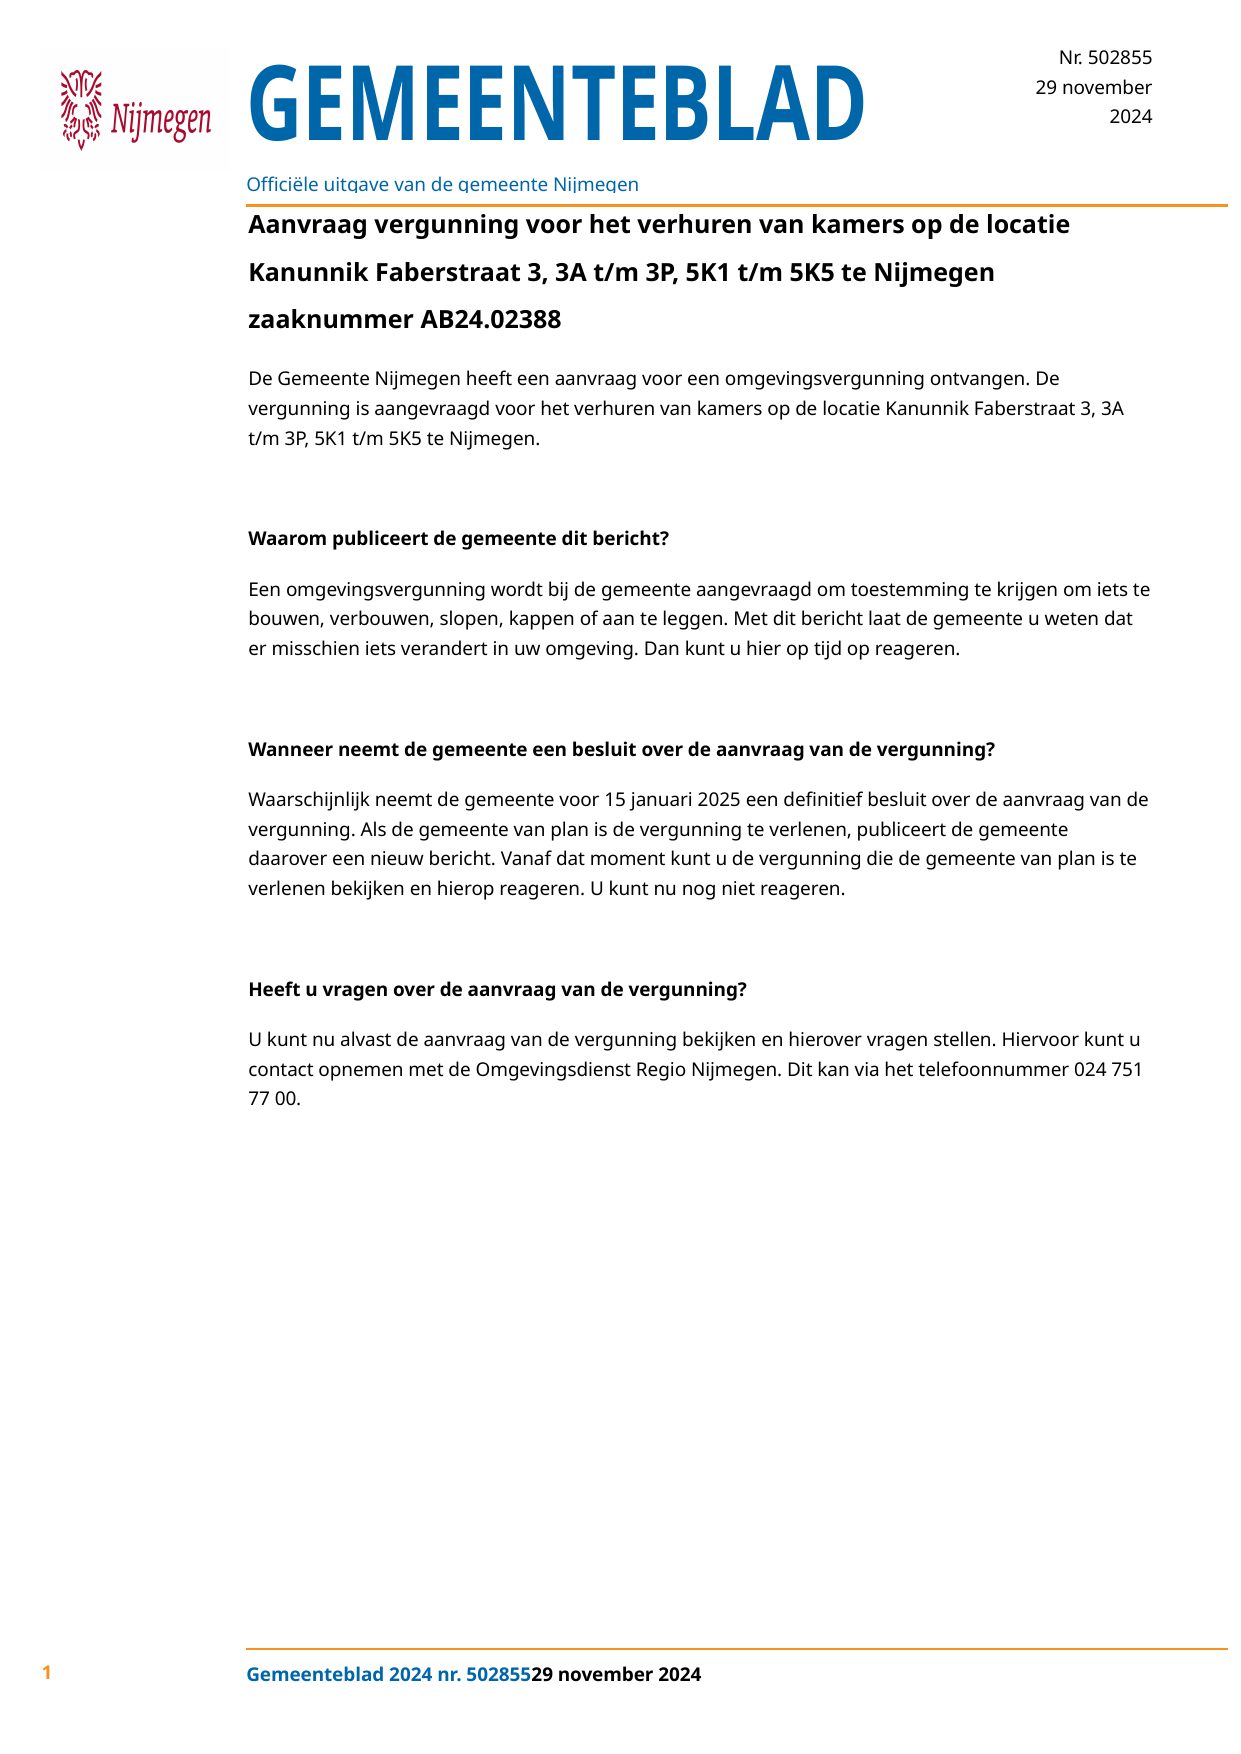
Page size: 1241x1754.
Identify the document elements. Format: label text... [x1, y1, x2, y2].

picture [41, 47, 231, 172]
text Waarschijnlijk neemt de gemeente voor 15 januari 2025 een definitief besluit over de aanvraag van de vergunning. Als de gemeente van plan is de vergunning te verlenen, publiceert de gemeente daarover een nieuw bericht. Vanaf dat moment kunt u de vergunning die de gemeente van plan is te verlenen bekijken en hierop reageren. U kunt nu nog niet reageren. [248, 786, 1152, 901]
text Heeft u vragen over de aanvraag van de vergunning? [248, 976, 1152, 1002]
text De Gemeente Nijmegen heeft een aanvraag voor een omgevingsvergunning ontvangen. De vergunning is aangevraagd voor het verhuren van kamers op de locatie Kanunnik Faberstraat 3, 3A t/m 3P, 5K1 t/m 5K5 te Nijmegen. [248, 366, 1152, 450]
text U kunt nu alvast de aanvraag van de vergunning bekijken en hierover vragen stellen. Hiervoor kunt u contact opnemen met de Omgevingsdienst Regio Nijmegen. Dit kan via het telefoonnummer 024 751 77 00. [248, 1026, 1152, 1111]
text Waarom publiceert de gemeente dit bericht? [248, 526, 1152, 551]
text Aanvraag vergunning voor het verhuren van kamers op de locatie Kanunnik Faberstraat 3, 3A t/m 3P, 5K1 t/m 5K5 te Nijmegen zaaknummer AB24.02388 [248, 207, 1152, 336]
text Een omgevingsvergunning wordt bij de gemeente aangevraagd om toestemming te krijgen om iets te bouwen, verbouwen, slopen, kappen of aan te leggen. Met dit bericht laat de gemeente u weten dat er misschien iets verandert in uw omgeving. Dan kunt u hier op tijd op reageren. [248, 576, 1152, 661]
text Wanneer neemt de gemeente een besluit over de aanvraag van de vergunning? [248, 736, 1152, 762]
